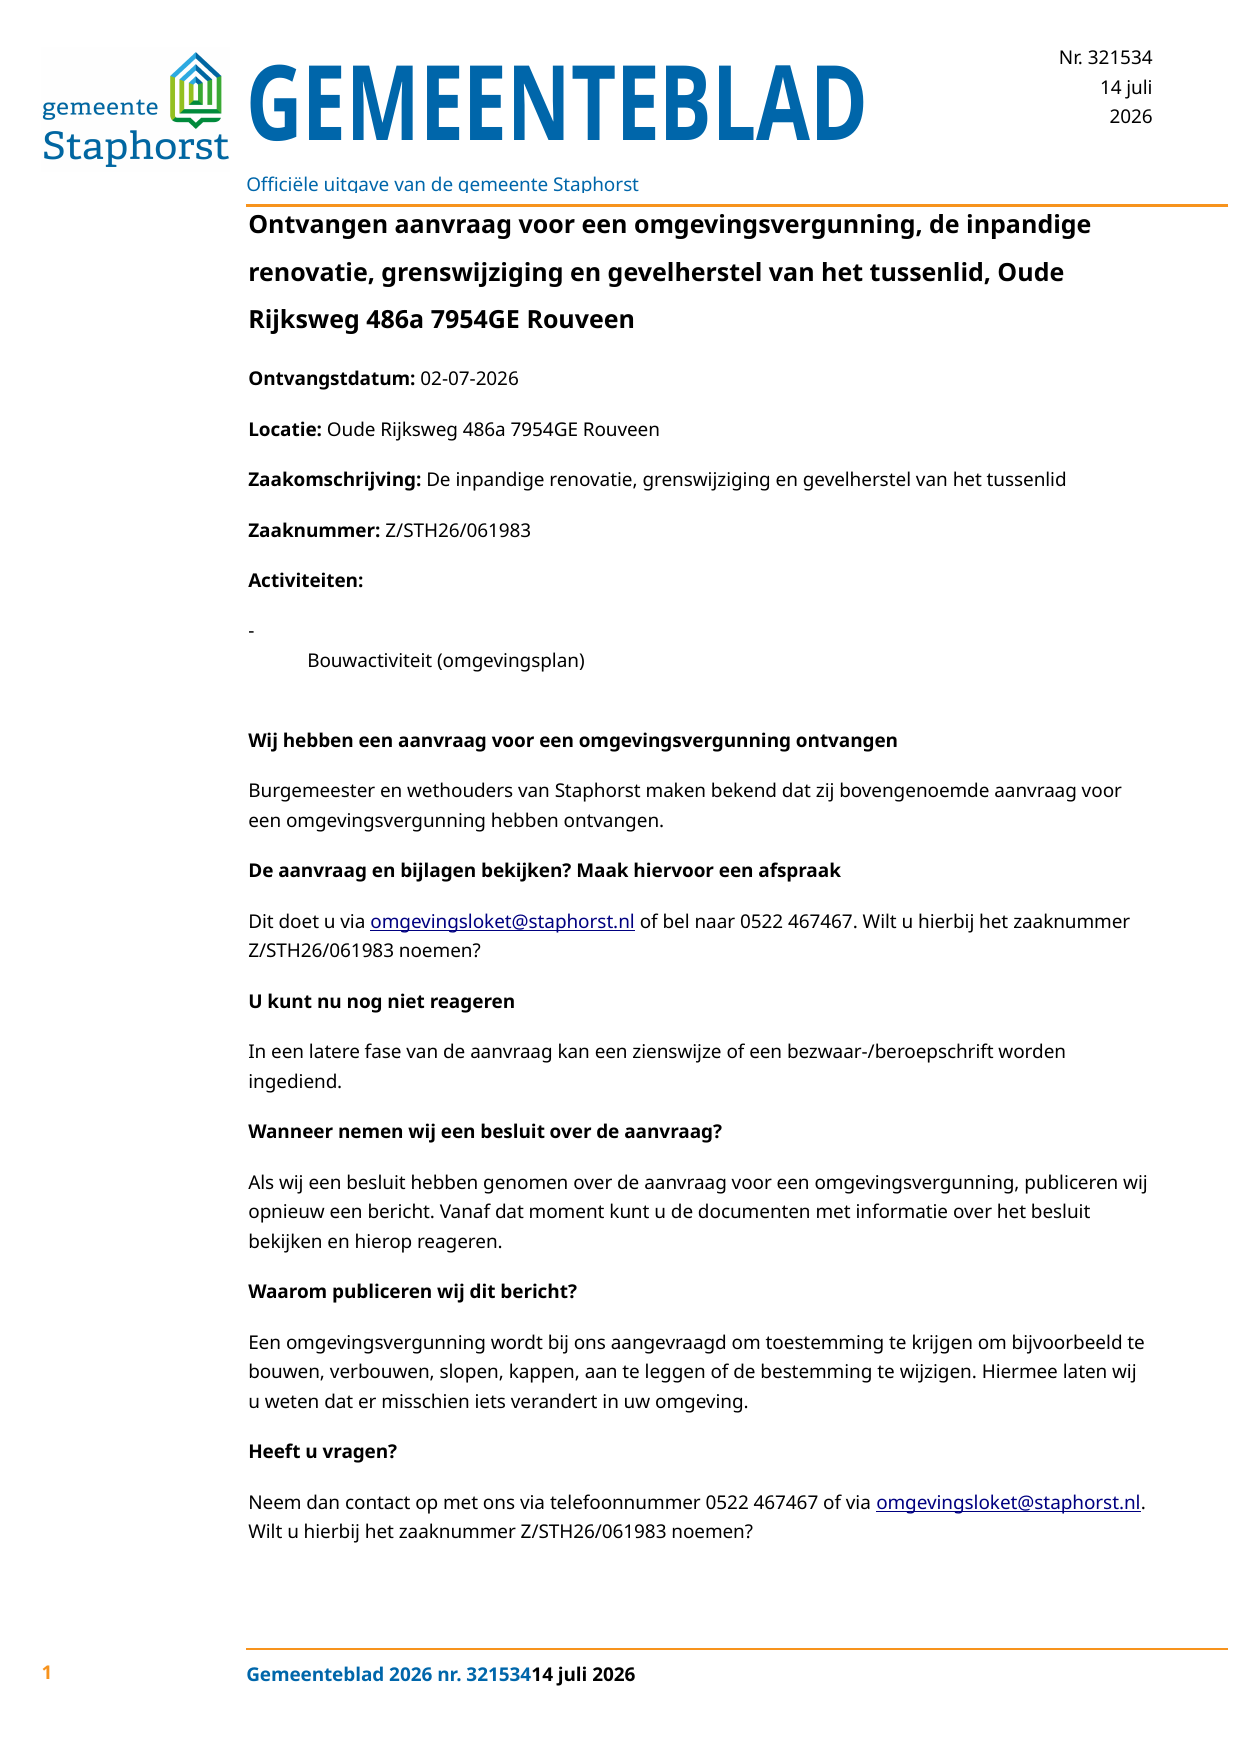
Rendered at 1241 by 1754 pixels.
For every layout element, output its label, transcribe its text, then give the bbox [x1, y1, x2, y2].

text De aanvraag en bijlagen bekijken? Maak hiervoor een afspraak [248, 858, 1152, 883]
text Ontvangen aanvraag voor een omgevingsvergunning, de inpandige renovatie, grenswijziging en gevelherstel van het tussenlid, Oude Rijksweg 486a 7954GE Rouveen [248, 207, 1152, 336]
text Zaaknummer: Z/STH26/061983 [248, 517, 1152, 542]
text Neem dan contact op met ons via telefoonnummer 0522 467467 of via omgevingsloket@staphorst.nl. Wilt u hierbij het zaaknummer Z/STH26/061983 noemen? [248, 1489, 1152, 1544]
text Wanneer nemen wij een besluit over de aanvraag? [248, 1118, 1152, 1144]
text U kunt nu nog niet reageren [248, 988, 1152, 1014]
picture [41, 47, 231, 172]
text Als wij een besluit hebben genomen over de aanvraag voor een omgevingsvergunning, publiceren wij opnieuw een bericht. Vanaf dat moment kunt u de documenten met informatie over het besluit bekijken en hierop reageren. [248, 1169, 1152, 1254]
text Burgemeester en wethouders van Staphorst maken bekend dat zij bovengenoemde aanvraag voor een omgevingsvergunning hebben ontvangen. [248, 778, 1152, 833]
text Ontvangstdatum: 02-07-2026 [248, 366, 1152, 391]
list Bouwactiviteit (omgevingsplan) [248, 647, 1152, 673]
text Locatie: Oude Rijksweg 486a 7954GE Rouveen [248, 416, 1152, 442]
text Heeft u vragen? [248, 1438, 1152, 1464]
text Zaakomschrijving: De inpandige renovatie, grenswijziging en gevelherstel van het tussenlid [248, 466, 1152, 492]
text Activiteiten: [248, 567, 1152, 593]
text Wij hebben een aanvraag voor een omgevingsvergunning ontvangen [248, 727, 1152, 753]
text Waarom publiceren wij dit bericht? [248, 1278, 1152, 1304]
text Een omgevingsvergunning wordt bij ons aangevraagd om toestemming te krijgen om bijvoorbeeld te bouwen, verbouwen, slopen, kappen, aan te leggen of de bestemming te wijzigen. Hiermee laten wij u weten dat er misschien iets verandert in uw omgeving. [248, 1329, 1152, 1414]
text Dit doet u via omgevingsloket@staphorst.nl of bel naar 0522 467467. Wilt u hierbij het zaaknummer Z/STH26/061983 noemen? [248, 908, 1152, 963]
text In een latere fase van de aanvraag kan een zienswijze of een bezwaar-/beroepschrift worden ingediend. [248, 1038, 1152, 1094]
